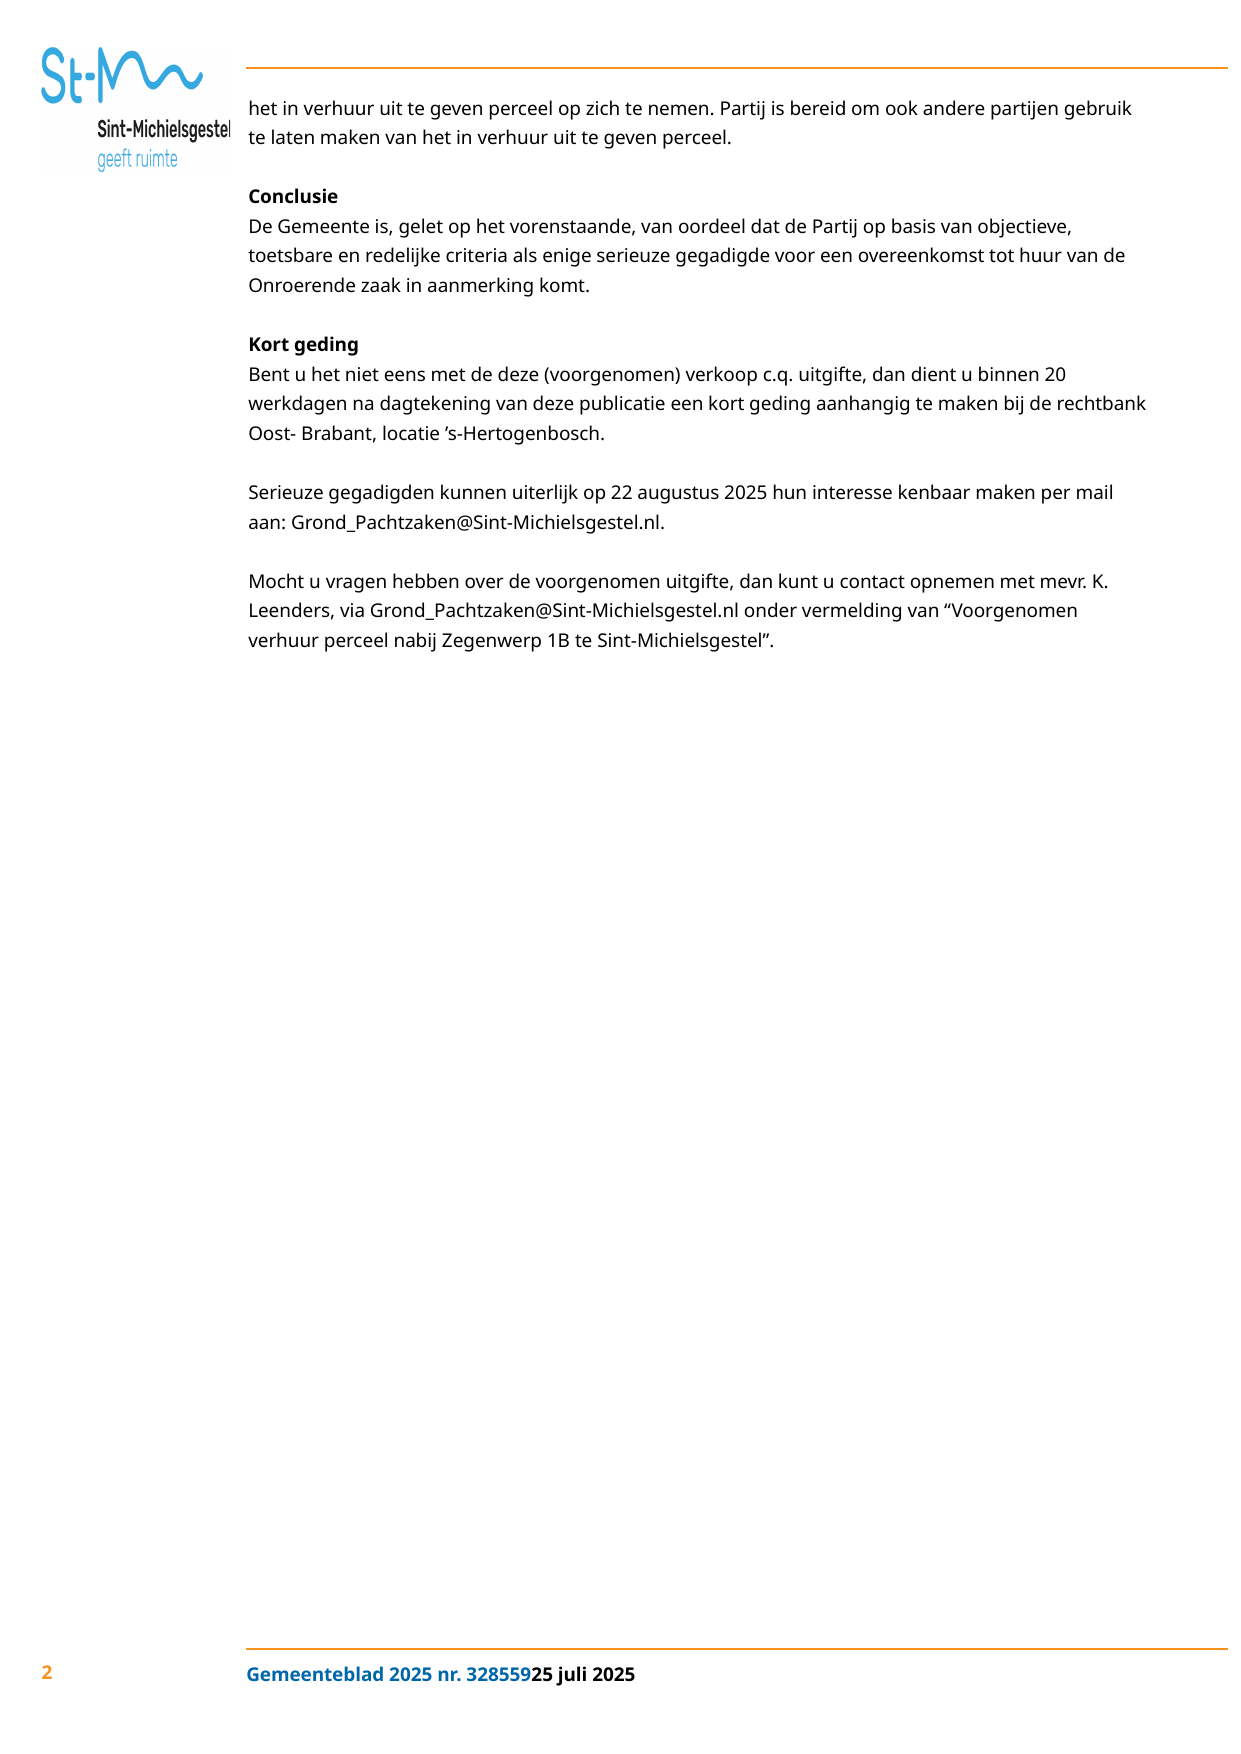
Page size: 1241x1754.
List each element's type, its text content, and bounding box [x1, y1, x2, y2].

text het in verhuur uit te geven perceel op zich te nemen. Partij is bereid om ook andere partijen gebruik te laten maken van het in verhuur uit te geven perceel. [248, 95, 1152, 150]
text Mocht u vragen hebben over de voorgenomen uitgifte, dan kunt u contact opnemen met mevr. K. Leenders, via Grond_Pachtzaken@Sint-Michielsgestel.nl onder vermelding van “Voorgenomen verhuur perceel nabij Zegenwerp 1B te Sint-Michielsgestel”. [248, 568, 1152, 653]
text De Gemeente is, gelet op het vorenstaande, van oordeel dat de Partij op basis van objectieve, toetsbare en redelijke criteria als enige serieuze gegadigde voor een overeenkomst tot huur van de Onroerende zaak in aanmerking komt. [248, 213, 1152, 298]
text Serieuze gegadigden kunnen uiterlijk op 22 augustus 2025 hun interesse kenbaar maken per mail aan: Grond_Pachtzaken@Sint-Michielsgestel.nl. [248, 479, 1152, 535]
text Kort geding [248, 331, 1152, 357]
text Bent u het niet eens met de deze (voorgenomen) verkoop c.q. uitgifte, dan dient u binnen 20 werkdagen na dagtekening van deze publicatie een kort geding aanhangig te maken bij de rechtbank Oost- Brabant, locatie ’s-Hertogenbosch. [248, 361, 1152, 446]
picture [41, 47, 231, 172]
text Conclusie [248, 183, 1152, 209]
